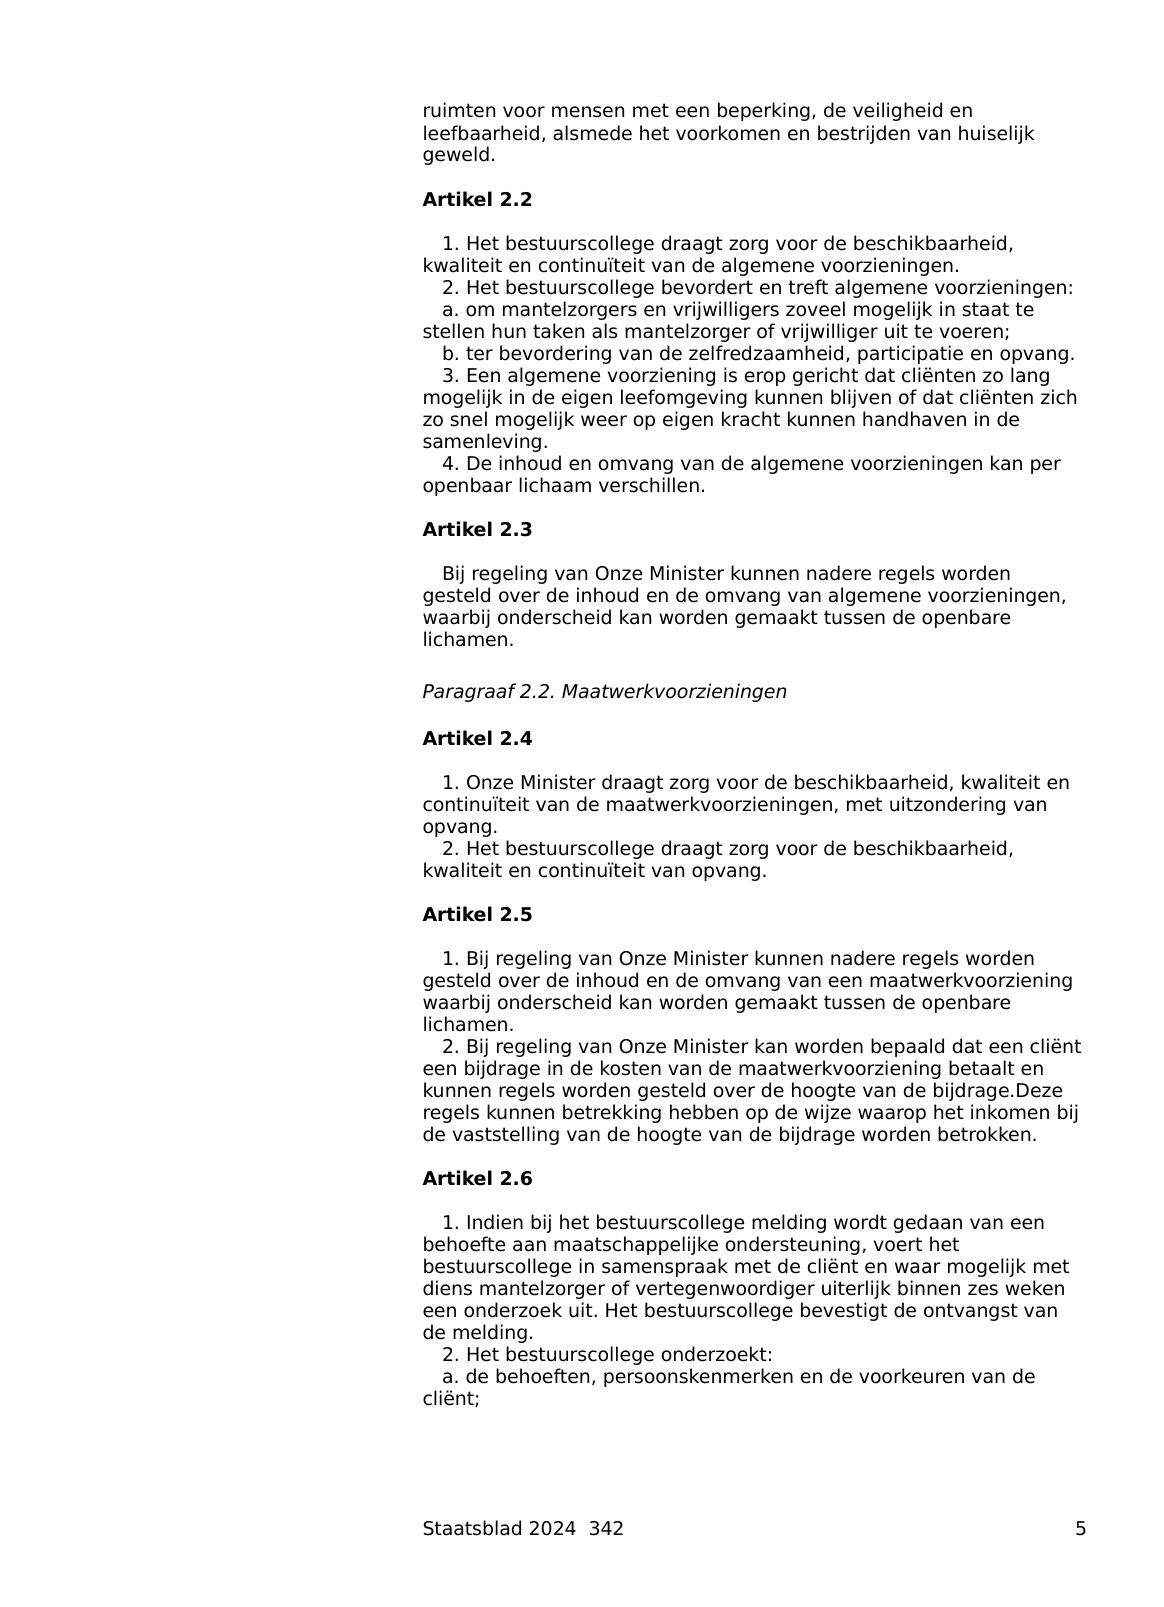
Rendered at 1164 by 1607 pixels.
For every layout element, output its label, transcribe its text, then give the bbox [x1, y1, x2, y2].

text Bij regeling van Onze Minister kunnen nadere regels worden gesteld over de inhoud en de omvang van algemene voorzieningen, waarbij onderscheid kan worden gemaakt tussen de openbare lichamen. [422, 563, 1087, 651]
text 1. Onze Minister draagt zorg voor de beschikbaarheid, kwaliteit en continuïteit van de maatwerkvoorzieningen, met uitzondering van opvang. [422, 772, 1087, 838]
text 2. Het bestuurscollege draagt zorg voor de beschikbaarheid, kwaliteit en continuïteit van opvang. [422, 838, 1087, 882]
text b. ter bevordering van de zelfredzaamheid, participatie en opvang. [422, 343, 1087, 364]
text 1. Indien bij het bestuurscollege melding wordt gedaan van een behoefte aan maatschappelijke ondersteuning, voert het bestuurscollege in samenspraak met de cliënt en waar mogelijk met diens mantelzorger of vertegenwoordiger uiterlijk binnen zes weken een onderzoek uit. Het bestuurscollege bevestigt de ontvangst van de melding. [422, 1212, 1087, 1344]
text 1. Het bestuurscollege draagt zorg voor de beschikbaarheid, kwaliteit en continuïteit van de algemene voorzieningen. [422, 233, 1087, 277]
text ruimten voor mensen met een beperking, de veiligheid en leefbaarheid, alsmede het voorkomen en bestrijden van huiselijk geweld. [422, 100, 1087, 166]
text 2. Bij regeling van Onze Minister kan worden bepaald dat een cliënt een bijdrage in de kosten van de maatwerkvoorziening betaalt en kunnen regels worden gesteld over de hoogte van de bijdrage.Deze regels kunnen betrekking hebben op de wijze waarop het inkomen bij de vaststelling van de hoogte van de bijdrage worden betrokken. [422, 1036, 1087, 1146]
subtitle Artikel 2.6 [422, 1168, 1087, 1190]
subtitle Artikel 2.3 [422, 519, 1087, 541]
text 1. Bij regeling van Onze Minister kunnen nadere regels worden gesteld over de inhoud en de omvang van een maatwerkvoorziening waarbij onderscheid kan worden gemaakt tussen de openbare lichamen. [422, 948, 1087, 1036]
text a. om mantelzorgers en vrijwilligers zoveel mogelijk in staat te stellen hun taken als mantelzorger of vrijwilliger uit te voeren; [422, 299, 1087, 343]
subtitle Artikel 2.5 [422, 904, 1087, 926]
subtitle Artikel 2.2 [422, 188, 1087, 211]
text a. de behoeften, persoonskenmerken en de voorkeuren van de cliënt; [422, 1366, 1087, 1410]
subtitle Paragraaf 2.2. Maatwerkvoorzieningen [422, 681, 1087, 703]
text 2. Het bestuurscollege onderzoekt: [422, 1344, 1087, 1366]
text 3. Een algemene voorziening is erop gericht dat cliënten zo lang mogelijk in de eigen leefomgeving kunnen blijven of dat cliënten zich zo snel mogelijk weer op eigen kracht kunnen handhaven in de samenleving. [422, 364, 1087, 452]
text 2. Het bestuurscollege bevordert en treft algemene voorzieningen: [422, 277, 1087, 299]
subtitle Artikel 2.4 [422, 728, 1087, 750]
text 4. De inhoud en omvang van de algemene voorzieningen kan per openbaar lichaam verschillen. [422, 452, 1087, 496]
